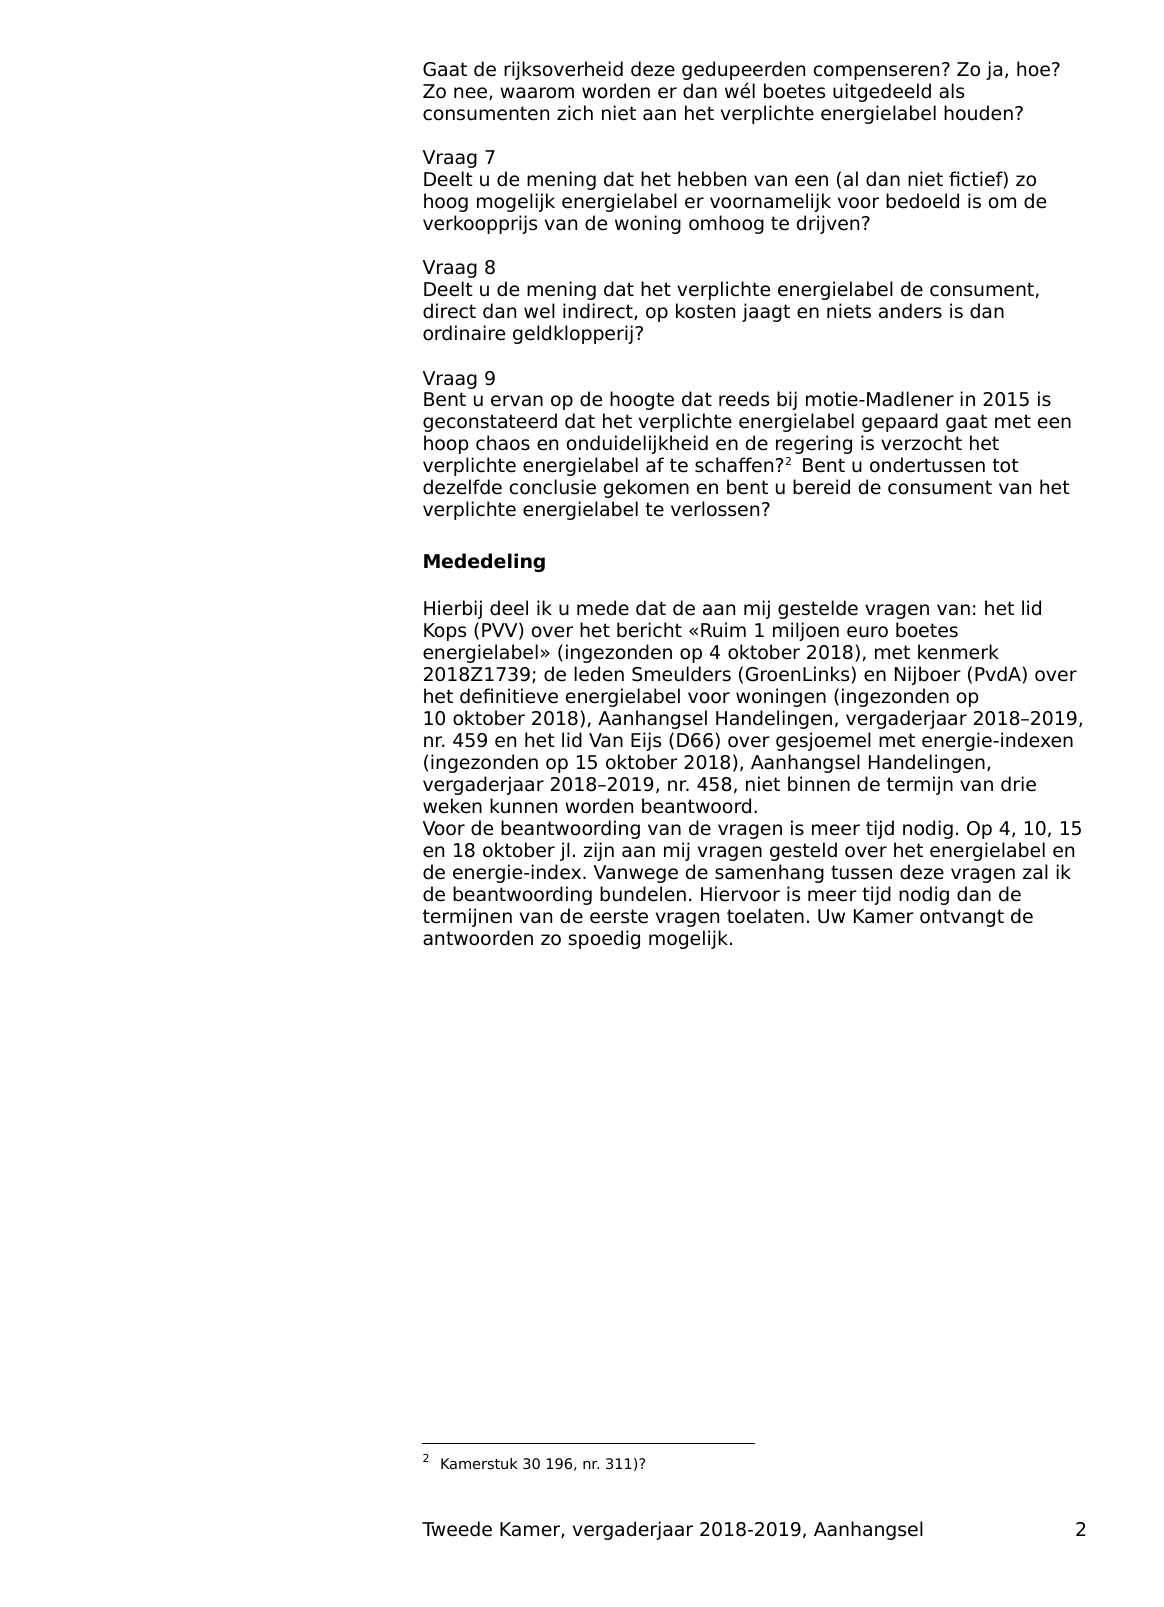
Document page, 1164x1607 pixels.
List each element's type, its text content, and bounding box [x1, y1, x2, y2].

text Bent u ervan op de hoogte dat reeds bij motie-Madlener in 2015 is geconstateerd dat het verplichte energielabel gepaard gaat met een hoop chaos en onduidelijkheid en de regering is verzocht het verplichte energielabel af te schaffen? Bent u ondertussen tot dezelfde conclusie gekomen en bent u bereid de consument van het verplichte energielabel te verlossen? [422, 389, 1087, 521]
subtitle Mededeling [422, 551, 1087, 573]
text Voor de beantwoording van de vragen is meer tijd nodig. Op 4, 10, 15 en 18 oktober jl. zijn aan mij vragen gesteld over het energielabel en de energie-index. Vanwege de samenhang tussen deze vragen zal ik de beantwoording bundelen. Hiervoor is meer tijd nodig dan de termijnen van de eerste vragen toelaten. Uw Kamer ontvangt de antwoorden zo spoedig mogelijk. [422, 818, 1087, 950]
text Vraag 9 [422, 367, 1087, 389]
text Deelt u de mening dat het hebben van een (al dan niet fictief) zo hoog mogelijk energielabel er voornamelijk voor bedoeld is om de verkoopprijs van de woning omhoog te drijven? [422, 169, 1087, 235]
text Deelt u de mening dat het verplichte energielabel de consument, direct dan wel indirect, op kosten jaagt en niets anders is dan ordinaire geldklopperij? [422, 279, 1087, 345]
text Vraag 7 [422, 147, 1087, 169]
text Hierbij deel ik u mede dat de aan mij gestelde vragen van: het lid Kops (PVV) over het bericht «Ruim 1 miljoen euro boetes energielabel» (ingezonden op 4 oktober 2018), met kenmerk 2018Z1739; de leden Smeulders (GroenLinks) en Nijboer (PvdA) over het definitieve energielabel voor woningen (ingezonden op 10 oktober 2018), Aanhangsel Handelingen, vergaderjaar 2018–2019, nr. 459 en het lid Van Eijs (D66) over gesjoemel met energie-indexen (ingezonden op 15 oktober 2018), Aanhangsel Handelingen, vergaderjaar 2018–2019, nr. 458, niet binnen de termijn van drie weken kunnen worden beantwoord. [422, 598, 1087, 818]
text Vraag 8 [422, 257, 1087, 279]
text Gaat de rijksoverheid deze gedupeerden compenseren? Zo ja, hoe? Zo nee, waarom worden er dan wél boetes uitgedeeld als consumenten zich niet aan het verplichte energielabel houden? [422, 59, 1087, 125]
text Kamerstuk 30 196, nr. 311)? [422, 1452, 1087, 1474]
